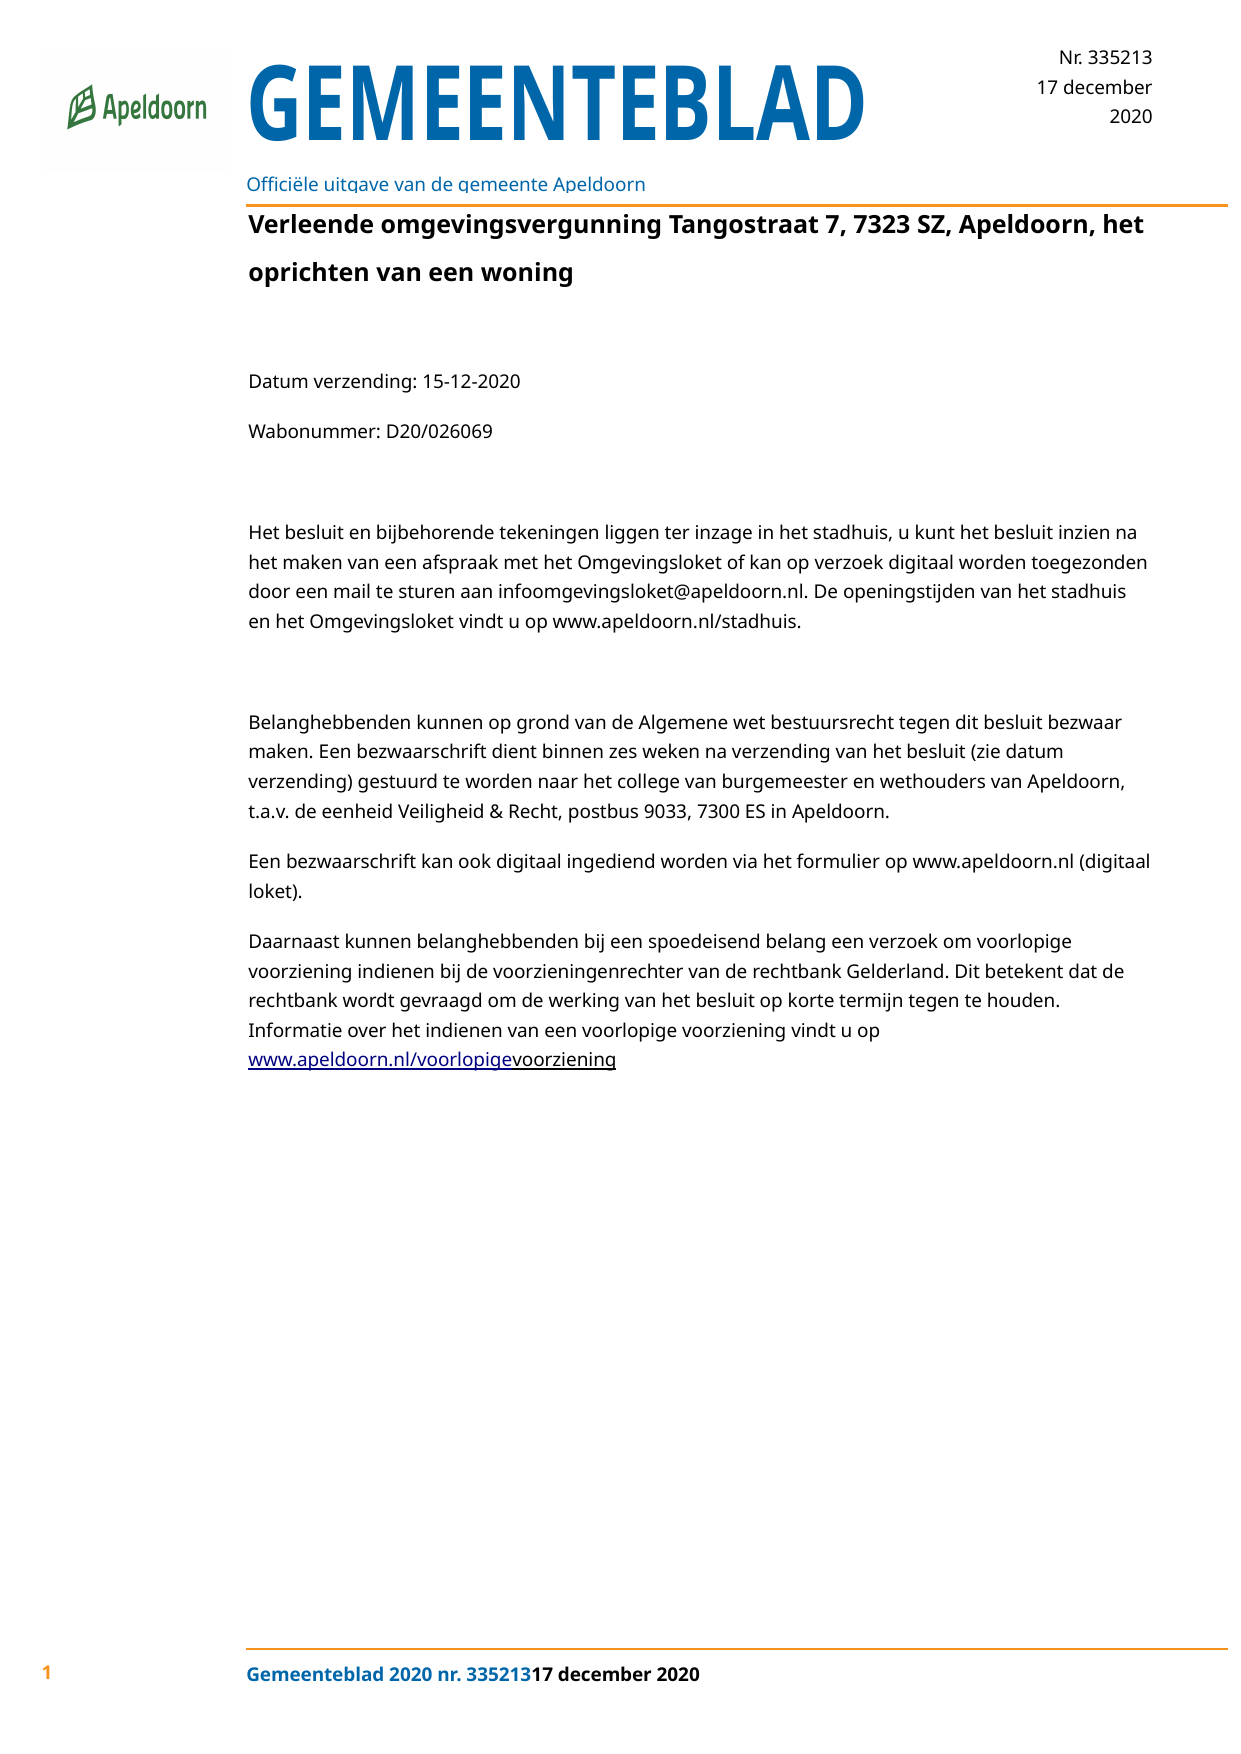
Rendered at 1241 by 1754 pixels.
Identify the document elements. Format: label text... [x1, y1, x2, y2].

text Het besluit en bijbehorende tekeningen liggen ter inzage in het stadhuis, u kunt het besluit inzien na het maken van een afspraak met het Omgevingsloket of kan op verzoek digitaal worden toegezonden door een mail te sturen aan infoomgevingsloket@apeldoorn.nl. De openingstijden van het stadhuis en het Omgevingsloket vindt u op www.apeldoorn.nl/stadhuis. [248, 519, 1152, 634]
text Belanghebbenden kunnen op grond van de Algemene wet bestuursrecht tegen dit besluit bezwaar maken. Een bezwaarschrift dient binnen zes weken na verzending van het besluit (zie datum verzending) gestuurd te worden naar het college van burgemeester en wethouders van Apeldoorn, t.a.v. de eenheid Veiligheid & Recht, postbus 9033, 7300 ES in Apeldoorn. [248, 709, 1152, 824]
text Daarnaast kunnen belanghebbenden bij een spoedeisend belang een verzoek om voorlopige voorziening indienen bij de voorzieningenrechter van de rechtbank Gelderland. Dit betekent dat de rechtbank wordt gevraagd om de werking van het besluit op korte termijn tegen te houden. Informatie over het indienen van een voorlopige voorziening vindt u op www.apeldoorn.nl/voorlopigevoorziening [248, 928, 1152, 1072]
picture [41, 47, 231, 172]
text Verleende omgevingsvergunning Tangostraat 7, 7323 SZ, Apeldoorn, het oprichten van een woning [248, 207, 1152, 288]
text Wabonummer: D20/026069 [248, 419, 1152, 444]
text Datum verzending: 15-12-2020 [248, 368, 1152, 394]
text Een bezwaarschrift kan ook digitaal ingediend worden via het formulier op www.apeldoorn.nl (digitaal loket). [248, 848, 1152, 904]
